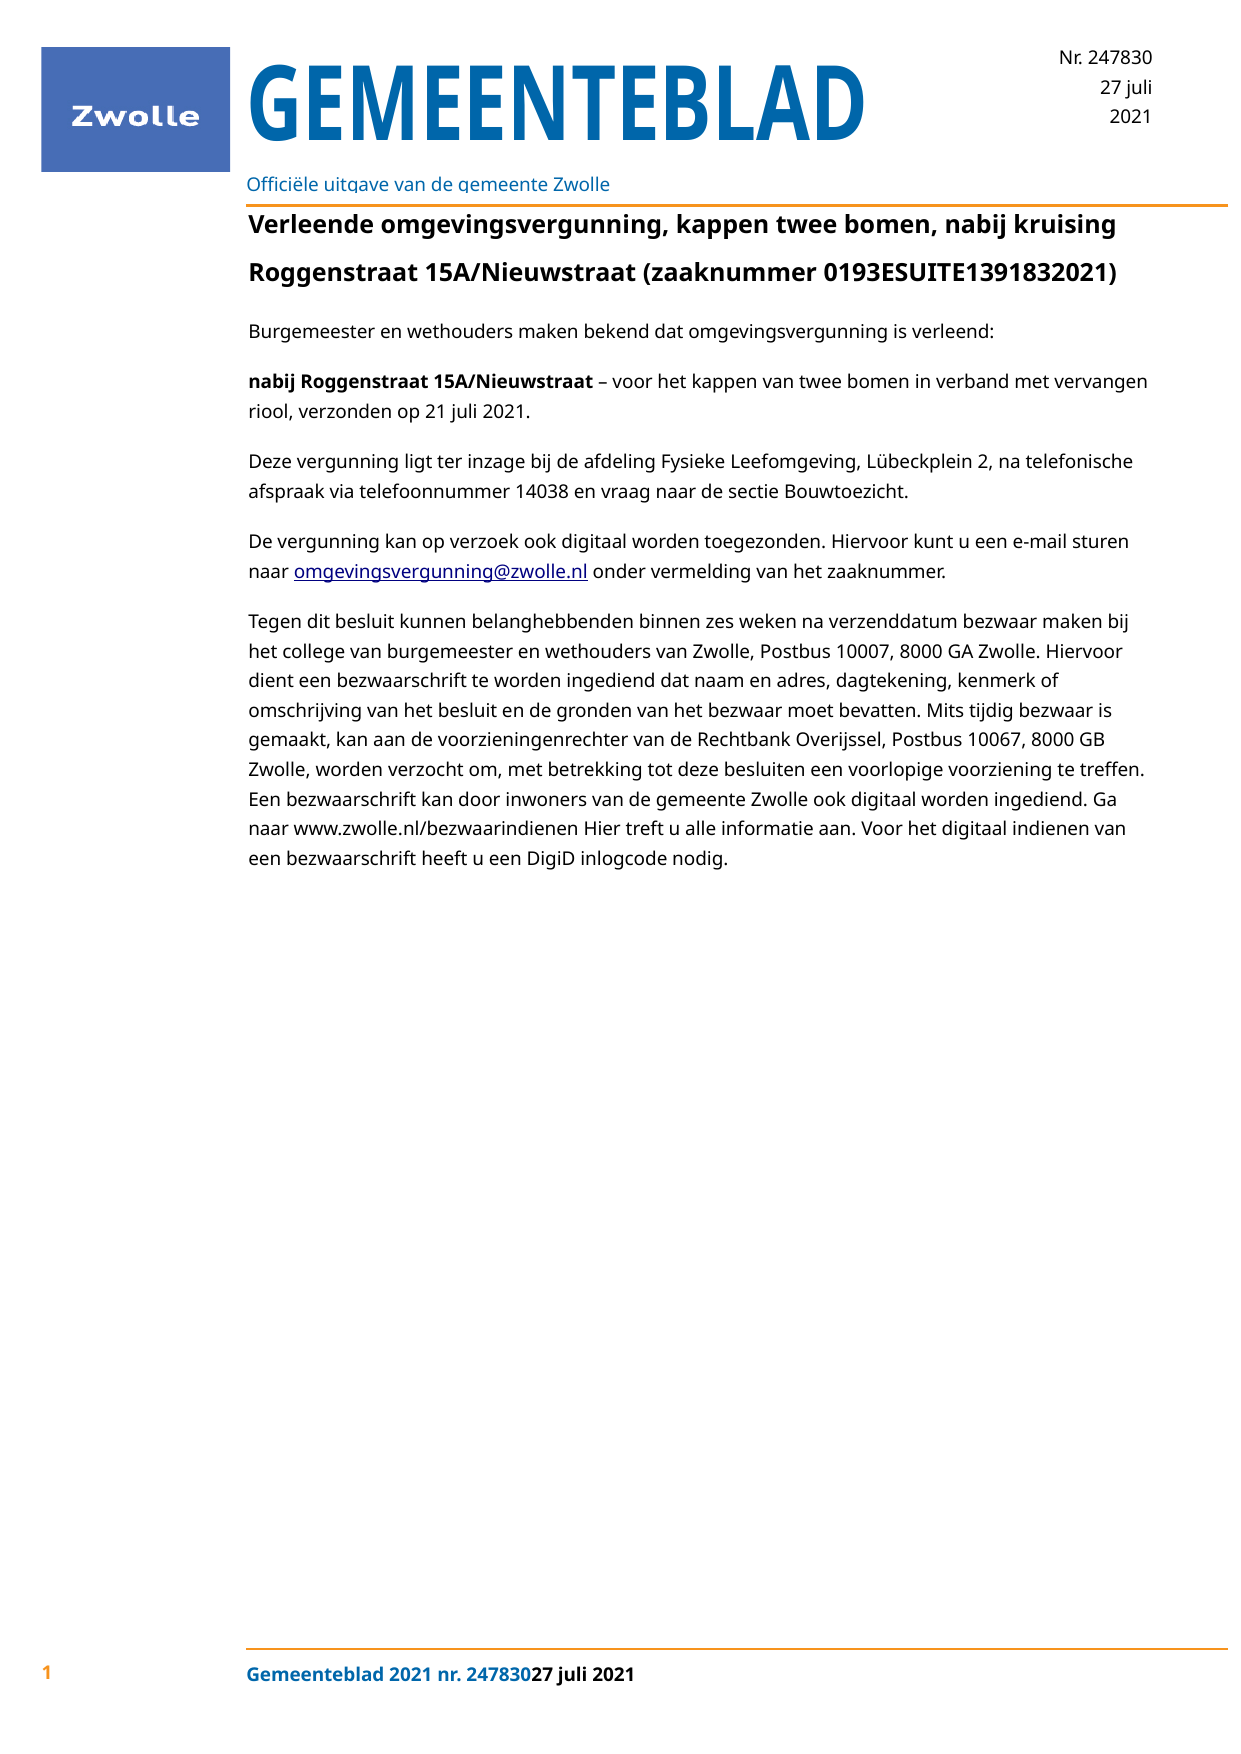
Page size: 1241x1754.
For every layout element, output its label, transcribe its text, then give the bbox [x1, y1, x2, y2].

text De vergunning kan op verzoek ook digitaal worden toegezonden. Hiervoor kunt u een e-mail sturen naar omgevingsvergunning@zwolle.nl onder vermelding van het zaaknummer. [248, 528, 1152, 584]
text Tegen dit besluit kunnen belanghebbenden binnen zes weken na verzenddatum bezwaar maken bij het college van burgemeester en wethouders van Zwolle, Postbus 10007, 8000 GA Zwolle. Hiervoor dient een bezwaarschrift te worden ingediend dat naam en adres, dagtekening, kenmerk of omschrijving van het besluit en de gronden van het bezwaar moet bevatten. Mits tijdig bezwaar is gemaakt, kan aan de voorzieningenrechter van de Rechtbank Overijssel, Postbus 10067, 8000 GB Zwolle, worden verzocht om, met betrekking tot deze besluiten een voorlopige voorziening te treffen. Een bezwaarschrift kan door inwoners van de gemeente Zwolle ook digitaal worden ingediend. Ga naar www.zwolle.nl/bezwaarindienen Hier treft u alle informatie aan. Voor het digitaal indienen van een bezwaarschrift heeft u een DigiD inlogcode nodig. [248, 608, 1152, 871]
text Verleende omgevingsvergunning, kappen twee bomen, nabij kruising Roggenstraat 15A/Nieuwstraat (zaaknummer 0193ESUITE1391832021) [248, 207, 1152, 288]
picture [41, 47, 231, 172]
text Deze vergunning ligt ter inzage bij de afdeling Fysieke Leefomgeving, Lübeckplein 2, na telefonische afspraak via telefoonnummer 14038 en vraag naar de sectie Bouwtoezicht. [248, 448, 1152, 504]
text nabij Roggenstraat 15A/Nieuwstraat – voor het kappen van twee bomen in verband met vervangen riool, verzonden op 21 juli 2021. [248, 368, 1152, 424]
text Burgemeester en wethouders maken bekend dat omgevingsvergunning is verleend: [248, 318, 1152, 344]
